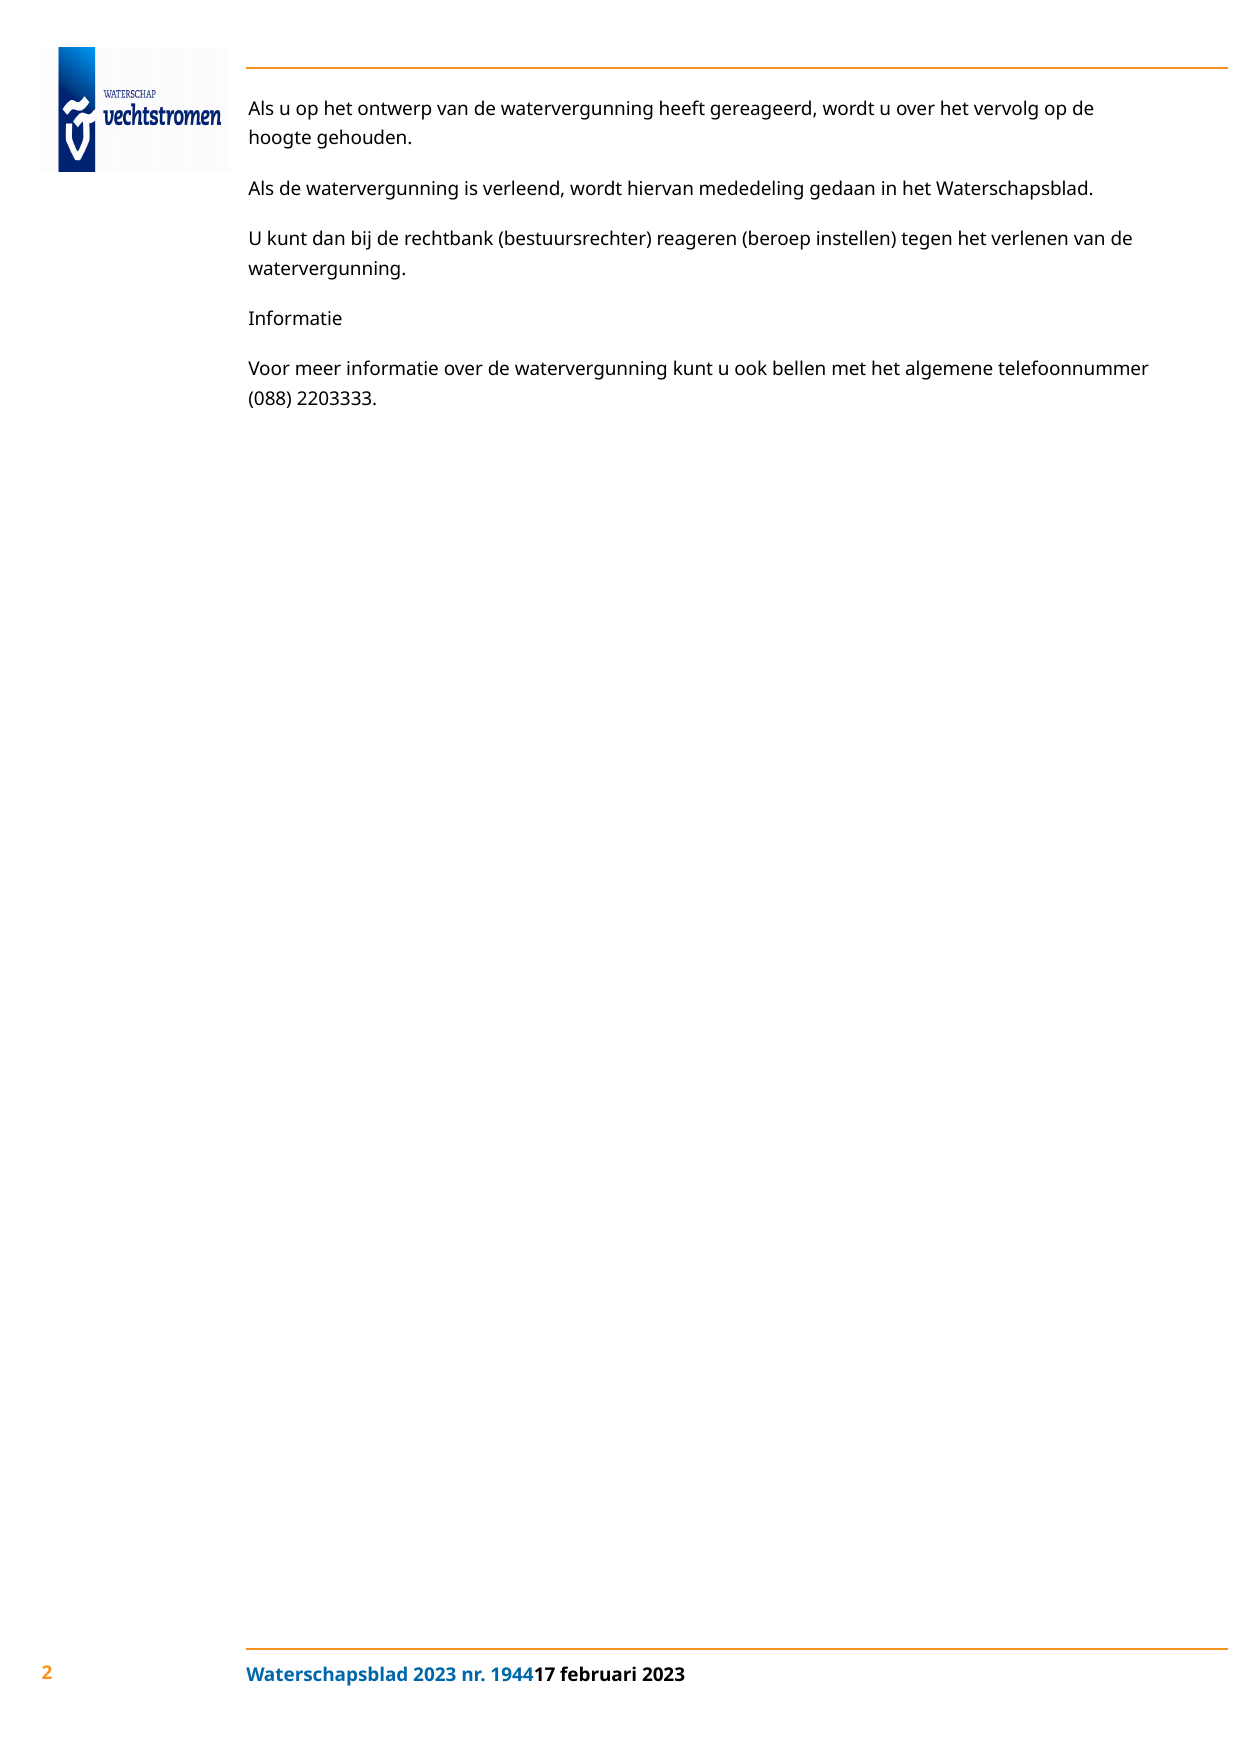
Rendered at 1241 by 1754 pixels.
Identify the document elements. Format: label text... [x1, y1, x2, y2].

text Informatie [248, 305, 1152, 331]
text U kunt dan bij de rechtbank (bestuursrechter) reageren (beroep instellen) tegen het verlenen van de watervergunning. [248, 225, 1152, 281]
text Als de watervergunning is verleend, wordt hiervan mededeling gedaan in het Waterschapsblad. [248, 175, 1152, 201]
text Voor meer informatie over de watervergunning kunt u ook bellen met het algemene telefoonnummer (088) 2203333. [248, 356, 1152, 411]
picture [41, 47, 231, 172]
text Als u op het ontwerp van de watervergunning heeft gereageerd, wordt u over het vervolg op de hoogte gehouden. [248, 95, 1152, 150]
